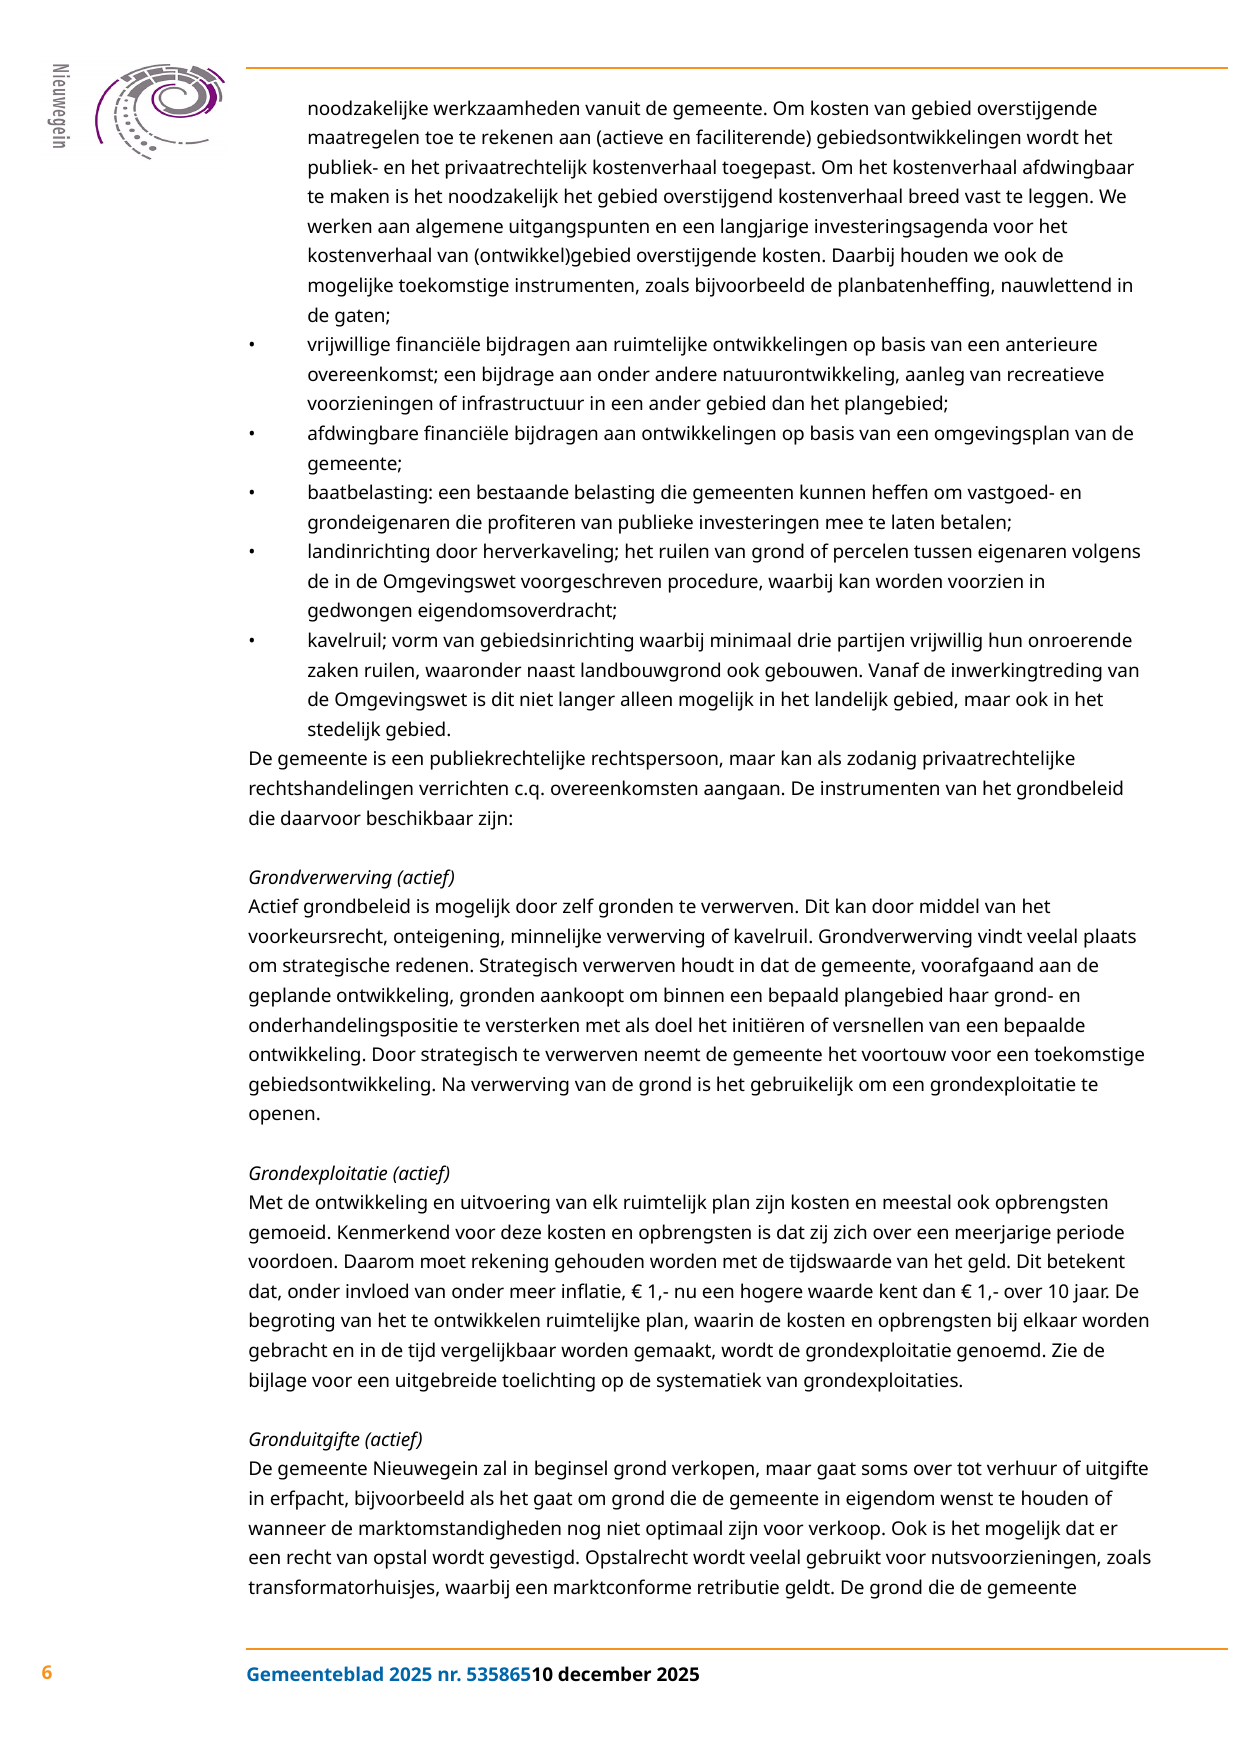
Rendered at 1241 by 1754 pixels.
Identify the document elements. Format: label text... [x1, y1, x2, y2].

text Grondexploitatie (actief) [248, 1160, 1152, 1186]
text De gemeente is een publiekrechtelijke rechtspersoon, maar kan als zodanig privaatrechtelijke rechtshandelingen verrichten c.q. overeenkomsten aangaan. De instrumenten van het grondbeleid die daarvoor beschikbaar zijn: [248, 746, 1152, 831]
text De gemeente Nieuwegein zal in beginsel grond verkopen, maar gaat soms over tot verhuur of uitgifte in erfpacht, bijvoorbeeld als het gaat om grond die de gemeente in eigendom wenst te houden of wanneer de marktomstandigheden nog niet optimaal zijn voor verkoop. Ook is het mogelijk dat er een recht van opstal wordt gevestigd. Opstalrecht wordt veelal gebruikt voor nutsvoorzieningen, zoals transformatorhuisjes, waarbij een marktconforme retributie geldt. De grond die de gemeente [248, 1456, 1152, 1600]
list kavelruil; vorm van gebiedsinrichting waarbij minimaal drie partijen vrijwillig hun onroerende zaken ruilen, waaronder naast landbouwgrond ook gebouwen. Vanaf de inwerkingtreding van de Omgevingswet is dit niet langer alleen mogelijk in het landelijk gebied, maar ook in het stedelijk gebied. [248, 627, 1152, 742]
text Grondverwerving (actief) [248, 864, 1152, 890]
list vrijwillige financiële bijdragen aan ruimtelijke ontwikkelingen op basis van een anterieure overeenkomst; een bijdrage aan onder andere natuurontwikkeling, aanleg van recreatieve voorzieningen of infrastructuur in een ander gebied dan het plangebied; [248, 331, 1152, 416]
list noodzakelijke werkzaamheden vanuit de gemeente. Om kosten van gebied overstijgende maatregelen toe te rekenen aan (actieve en faciliterende) gebiedsontwikkelingen wordt het publiek- en het privaatrechtelijk kostenverhaal toegepast. Om het kostenverhaal afdwingbaar te maken is het noodzakelijk het gebied overstijgend kostenverhaal breed vast te leggen. We werken aan algemene uitgangspunten en een langjarige investeringsagenda voor het kostenverhaal van (ontwikkel)gebied overstijgende kosten. Daarbij houden we ook de mogelijke toekomstige instrumenten, zoals bijvoorbeeld de planbatenheffing, nauwlettend in de gaten; [248, 95, 1152, 328]
list landinrichting door herverkaveling; het ruilen van grond of percelen tussen eigenaren volgens de in de Omgevingswet voorgeschreven procedure, waarbij kan worden voorzien in gedwongen eigendomsoverdracht; [248, 538, 1152, 623]
picture [41, 47, 231, 172]
text Gronduitgifte (actief) [248, 1426, 1152, 1452]
list afdwingbare financiële bijdragen aan ontwikkelingen op basis van een omgevingsplan van de gemeente; [248, 420, 1152, 476]
list baatbelasting: een bestaande belasting die gemeenten kunnen heffen om vastgoed- en grondeigenaren die profiteren van publieke investeringen mee te laten betalen; [248, 479, 1152, 535]
text Met de ontwikkeling en uitvoering van elk ruimtelijk plan zijn kosten en meestal ook opbrengsten gemoeid. Kenmerkend voor deze kosten en opbrengsten is dat zij zich over een meerjarige periode voordoen. Daarom moet rekening gehouden worden met de tijdswaarde van het geld. Dit betekent dat, onder invloed van onder meer inflatie, € 1,- nu een hogere waarde kent dan € 1,- over 10 jaar. De begroting van het te ontwikkelen ruimtelijke plan, waarin de kosten en opbrengsten bij elkaar worden gebracht en in de tijd vergelijkbaar worden gemaakt, wordt de grondexploitatie genoemd. Zie de bijlage voor een uitgebreide toelichting op de systematiek van grondexploitaties. [248, 1189, 1152, 1393]
text Actief grondbeleid is mogelijk door zelf gronden te verwerven. Dit kan door middel van het voorkeursrecht, onteigening, minnelijke verwerving of kavelruil. Grondverwerving vindt veelal plaats om strategische redenen. Strategisch verwerven houdt in dat de gemeente, voorafgaand aan de geplande ontwikkeling, gronden aankoopt om binnen een bepaald plangebied haar grond- en onderhandelingspositie te versterken met als doel het initiëren of versnellen van een bepaalde ontwikkeling. Door strategisch te verwerven neemt de gemeente het voortouw voor een toekomstige gebiedsontwikkeling. Na verwerving van de grond is het gebruikelijk om een grondexploitatie te openen. [248, 893, 1152, 1126]
